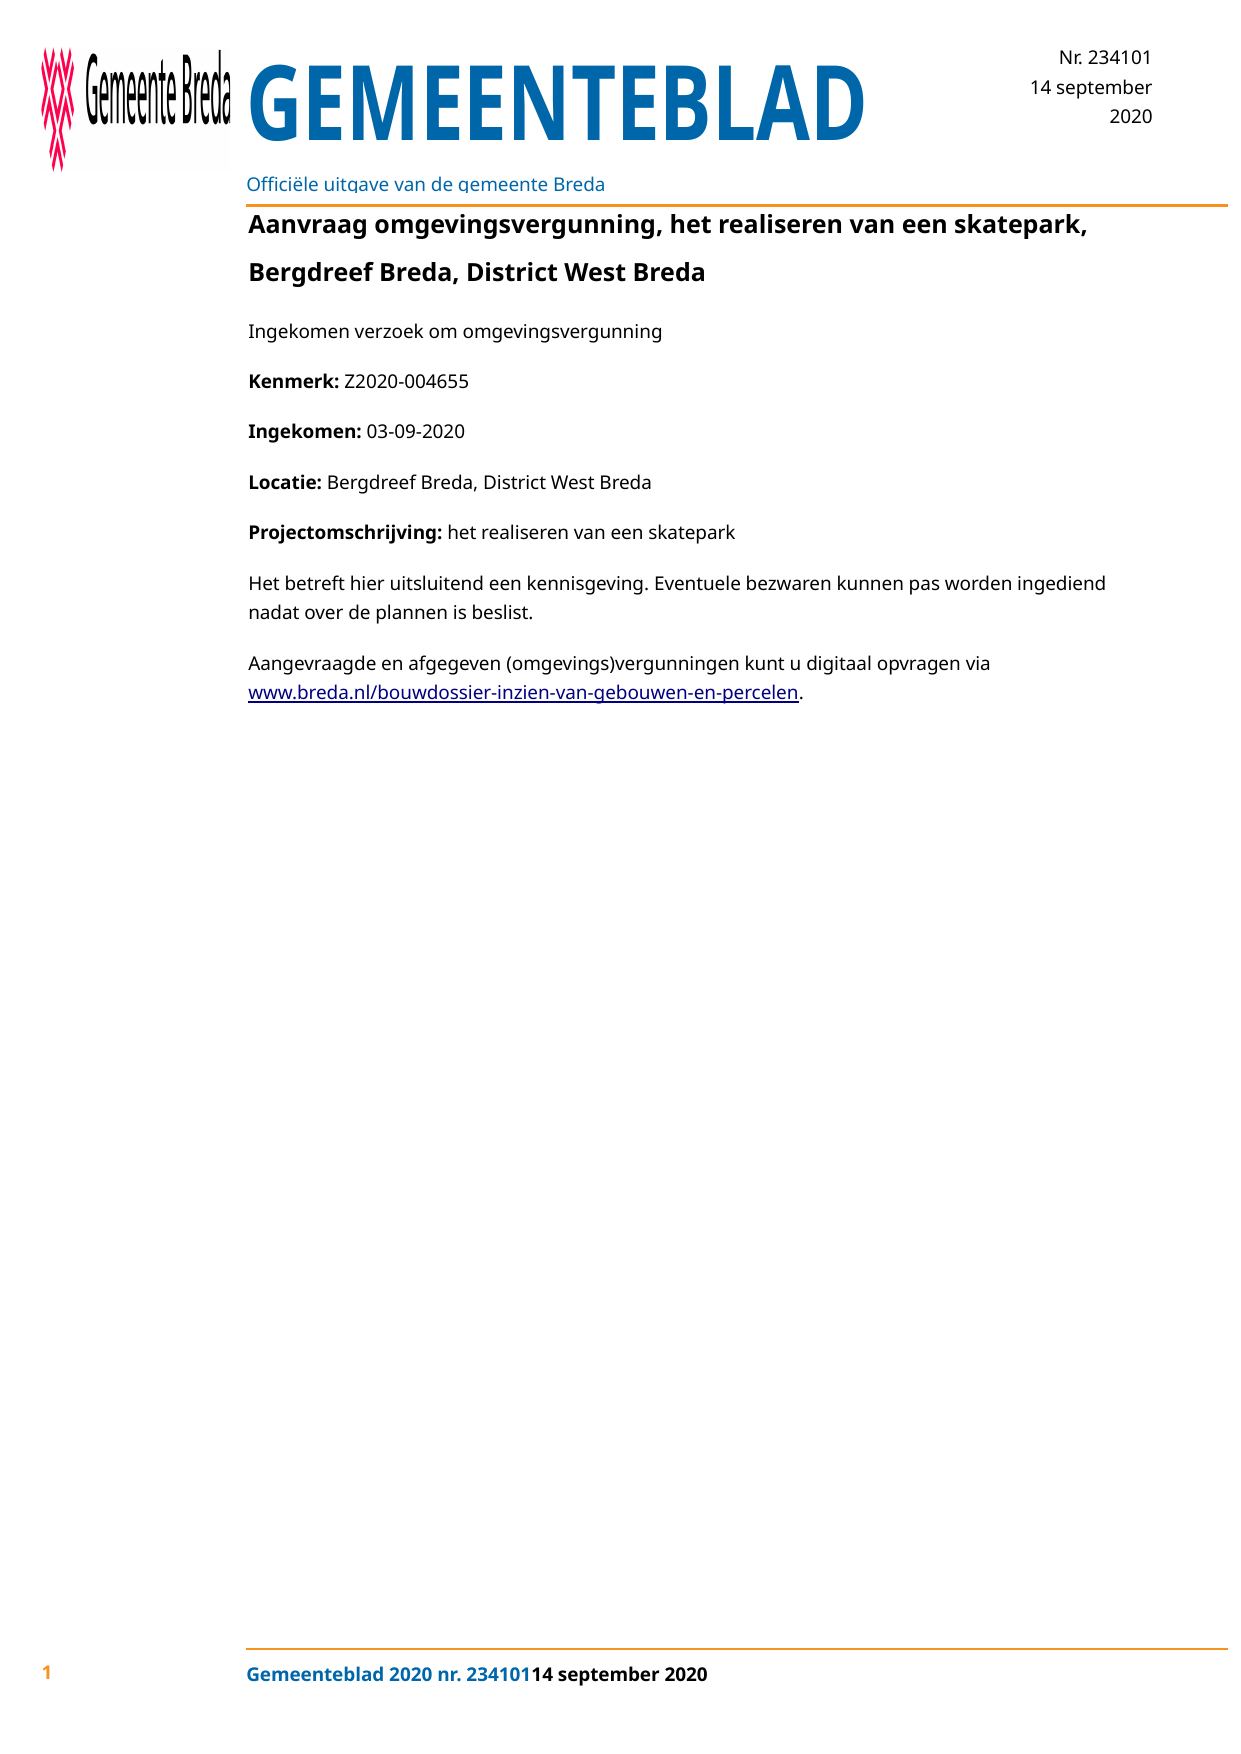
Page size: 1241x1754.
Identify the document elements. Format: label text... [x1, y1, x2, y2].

picture [41, 47, 231, 172]
text Ingekomen: 03-09-2020 [248, 419, 1152, 444]
text Aanvraag omgevingsvergunning, het realiseren van een skatepark, Bergdreef Breda, District West Breda [248, 207, 1152, 288]
text Locatie: Bergdreef Breda, District West Breda [248, 469, 1152, 495]
text Projectomschrijving: het realiseren van een skatepark [248, 519, 1152, 545]
text Het betreft hier uitsluitend een kennisgeving. Eventuele bezwaren kunnen pas worden ingediend nadat over de plannen is beslist. [248, 570, 1152, 625]
text Kenmerk: Z2020-004655 [248, 368, 1152, 394]
text Aangevraagde en afgegeven (omgevings)vergunningen kunt u digitaal opvragen via www.breda.nl/bouwdossier-inzien-van-gebouwen-en-percelen. [248, 650, 1152, 705]
text Ingekomen verzoek om omgevingsvergunning [248, 318, 1152, 344]
